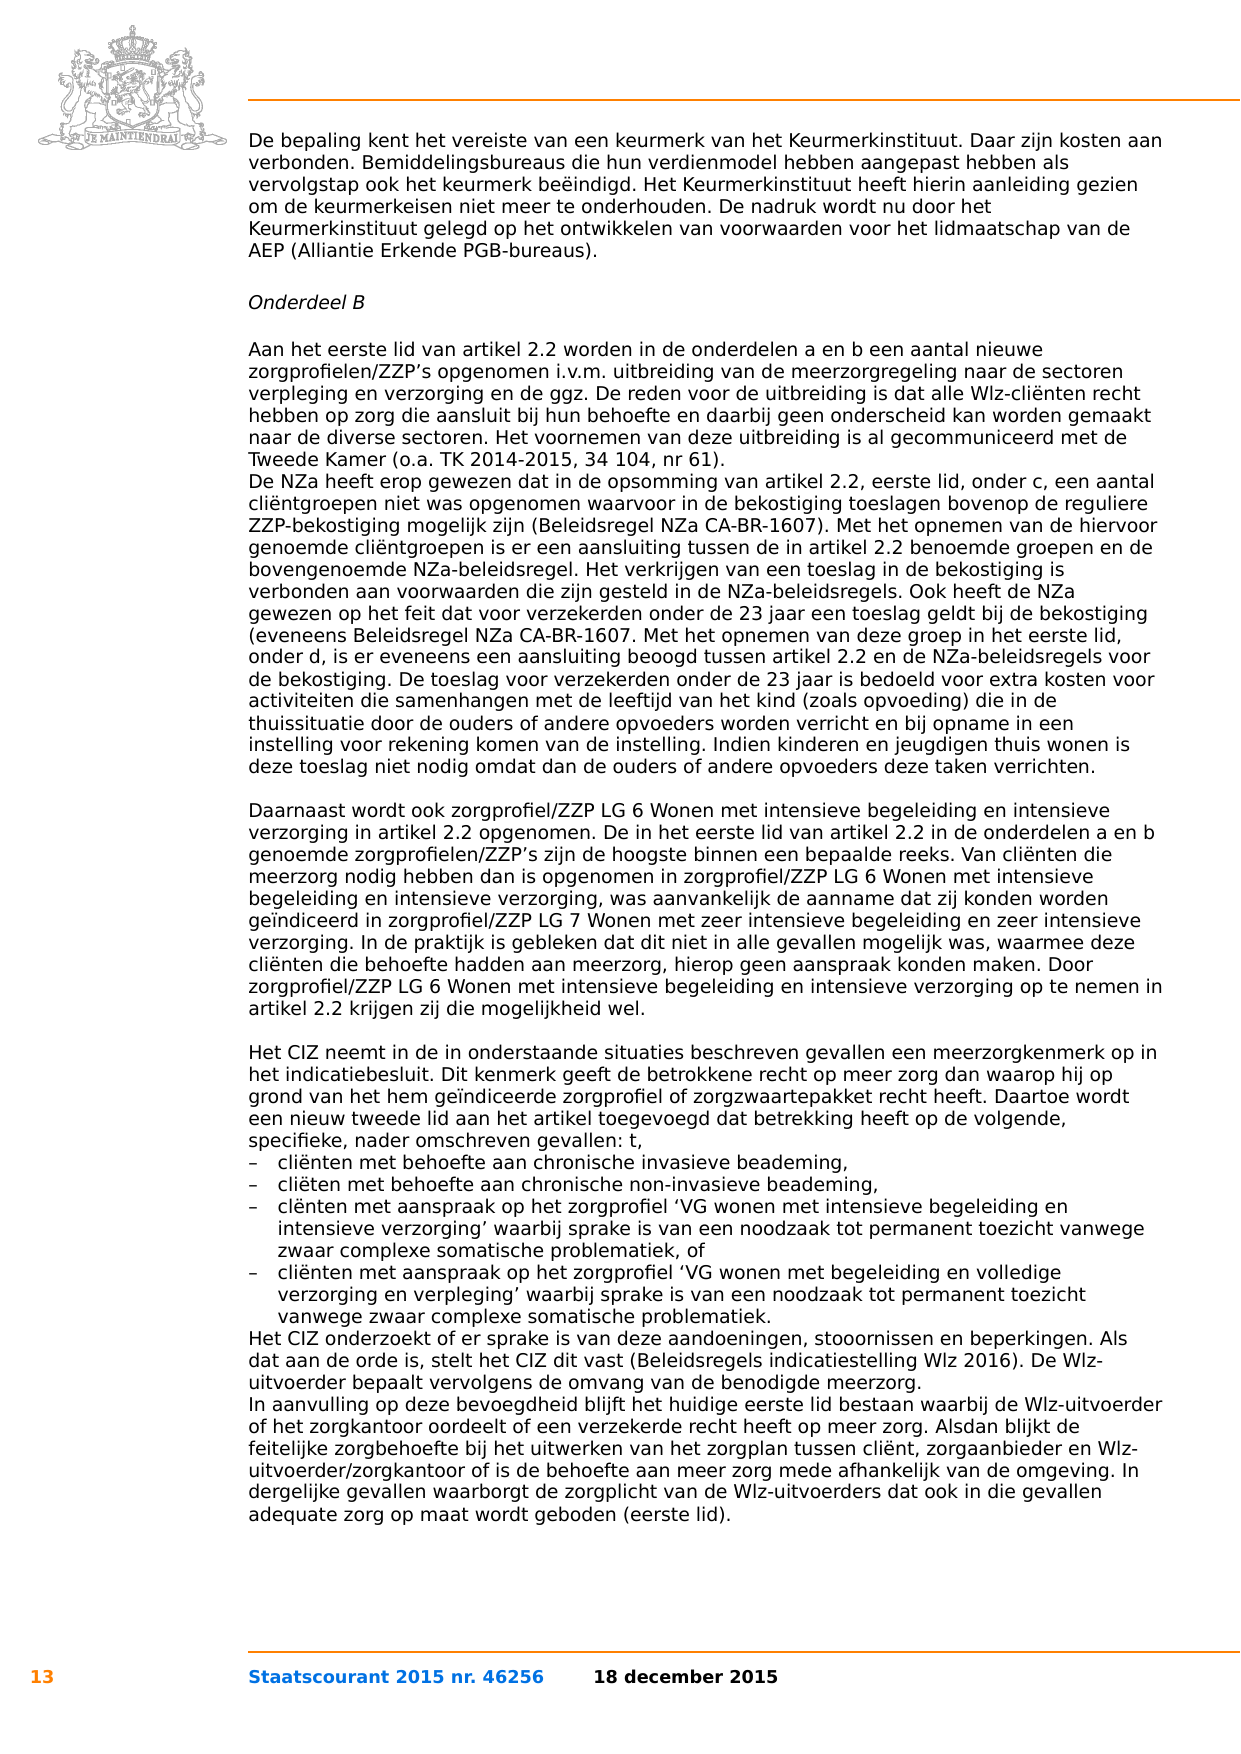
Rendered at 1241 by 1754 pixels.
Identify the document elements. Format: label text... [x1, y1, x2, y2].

text In aanvulling op deze bevoegdheid blijft het huidige eerste lid bestaan waarbij de Wlz-uitvoerder of het zorgkantoor oordeelt of een verzekerde recht heeft op meer zorg. Alsdan blijkt de feitelijke zorgbehoefte bij het uitwerken van het zorgplan tussen cliënt, zorgaanbieder en Wlz-uitvoerder/zorgkantoor of is de behoefte aan meer zorg mede afhankelijk van de omgeving. In dergelijke gevallen waarborgt de zorgplicht van de Wlz-uitvoerders dat ook in die gevallen adequate zorg op maat wordt geboden (eerste lid). [248, 1393, 1163, 1525]
text – clënten met aanspraak op het zorgprofiel ‘VG wonen met intensieve begeleiding en intensieve verzorging’ waarbij sprake is van een noodzaak tot permanent toezicht vanwege zwaar complexe somatische problematiek, of [248, 1196, 1163, 1262]
text Het CIZ neemt in de in onderstaande situaties beschreven gevallen een meerzorgkenmerk op in het indicatiebesluit. Dit kenmerk geeft de betrokkene recht op meer zorg dan waarop hij op grond van het hem geïndiceerde zorgprofiel of zorgzwaartepakket recht heeft. Daartoe wordt een nieuw tweede lid aan het artikel toegevoegd dat betrekking heeft op de volgende, specifieke, nader omschreven gevallen: t, [248, 1042, 1163, 1152]
picture [38, 25, 227, 150]
text Aan het eerste lid van artikel 2.2 worden in de onderdelen a en b een aantal nieuwe zorgprofielen/ZZP’s opgenomen i.v.m. uitbreiding van de meerzorgregeling naar de sectoren verpleging en verzorging en de ggz. De reden voor de uitbreiding is dat alle Wlz-cliënten recht hebben op zorg die aansluit bij hun behoefte en daarbij geen onderscheid kan worden gemaakt naar de diverse sectoren. Het voornemen van deze uitbreiding is al gecommuniceerd met de Tweede Kamer (o.a. TK 2014-2015, 34 104, nr 61). [248, 339, 1163, 471]
text – cliënten met behoefte aan chronische invasieve beademing, [248, 1152, 1163, 1174]
text – cliënten met aanspraak op het zorgprofiel ‘VG wonen met begeleiding en volledige verzorging en verpleging’ waarbij sprake is van een noodzaak tot permanent toezicht vanwege zwaar complexe somatische problematiek. [248, 1262, 1163, 1328]
text De bepaling kent het vereiste van een keurmerk van het Keurmerkinstituut. Daar zijn kosten aan verbonden. Bemiddelingsbureaus die hun verdienmodel hebben aangepast hebben als vervolgstap ook het keurmerk beëindigd. Het Keurmerkinstituut heeft hierin aanleiding gezien om de keurmerkeisen niet meer te onderhouden. De nadruk wordt nu door het Keurmerkinstituut gelegd op het ontwikkelen van voorwaarden voor het lidmaatschap van de AEP (Alliantie Erkende PGB-bureaus). [248, 130, 1163, 262]
text De NZa heeft erop gewezen dat in de opsomming van artikel 2.2, eerste lid, onder c, een aantal cliëntgroepen niet was opgenomen waarvoor in de bekostiging toeslagen bovenop de reguliere ZZP-bekostiging mogelijk zijn (Beleidsregel NZa CA-BR-1607). Met het opnemen van de hiervoor genoemde cliëntgroepen is er een aansluiting tussen de in artikel 2.2 benoemde groepen en de bovengenoemde NZa-beleidsregel. Het verkrijgen van een toeslag in de bekostiging is verbonden aan voorwaarden die zijn gesteld in de NZa-beleidsregels. Ook heeft de NZa gewezen op het feit dat voor verzekerden onder de 23 jaar een toeslag geldt bij de bekostiging (eveneens Beleidsregel NZa CA-BR-1607. Met het opnemen van deze groep in het eerste lid, onder d, is er eveneens een aansluiting beoogd tussen artikel 2.2 en de NZa-beleidsregels voor de bekostiging. De toeslag voor verzekerden onder de 23 jaar is bedoeld voor extra kosten voor activiteiten die samenhangen met de leeftijd van het kind (zoals opvoeding) die in de thuissituatie door de ouders of andere opvoeders worden verricht en bij opname in een instelling voor rekening komen van de instelling. Indien kinderen en jeugdigen thuis wonen is deze toeslag niet nodig omdat dan de ouders of andere opvoeders deze taken verrichten. [248, 471, 1163, 778]
text – cliëten met behoefte aan chronische non-invasieve beademing, [248, 1174, 1163, 1196]
text Het CIZ onderzoekt of er sprake is van deze aandoeningen, stooornissen en beperkingen. Als dat aan de orde is, stelt het CIZ dit vast (Beleidsregels indicatiestelling Wlz 2016). De Wlz-uitvoerder bepaalt vervolgens de omvang van de benodigde meerzorg. [248, 1328, 1163, 1393]
text Daarnaast wordt ook zorgprofiel/ZZP LG 6 Wonen met intensieve begeleiding en intensieve verzorging in artikel 2.2 opgenomen. De in het eerste lid van artikel 2.2 in de onderdelen a en b genoemde zorgprofielen/ZZP’s zijn de hoogste binnen een bepaalde reeks. Van cliënten die meerzorg nodig hebben dan is opgenomen in zorgprofiel/ZZP LG 6 Wonen met intensieve begeleiding en intensieve verzorging, was aanvankelijk de aanname dat zij konden worden geïndiceerd in zorgprofiel/ZZP LG 7 Wonen met zeer intensieve begeleiding en zeer intensieve verzorging. In de praktijk is gebleken dat dit niet in alle gevallen mogelijk was, waarmee deze cliënten die behoefte hadden aan meerzorg, hierop geen aanspraak konden maken. Door zorgprofiel/ZZP LG 6 Wonen met intensieve begeleiding en intensieve verzorging op te nemen in artikel 2.2 krijgen zij die mogelijkheid wel. [248, 800, 1163, 1020]
subtitle Onderdeel B [248, 292, 1163, 314]
